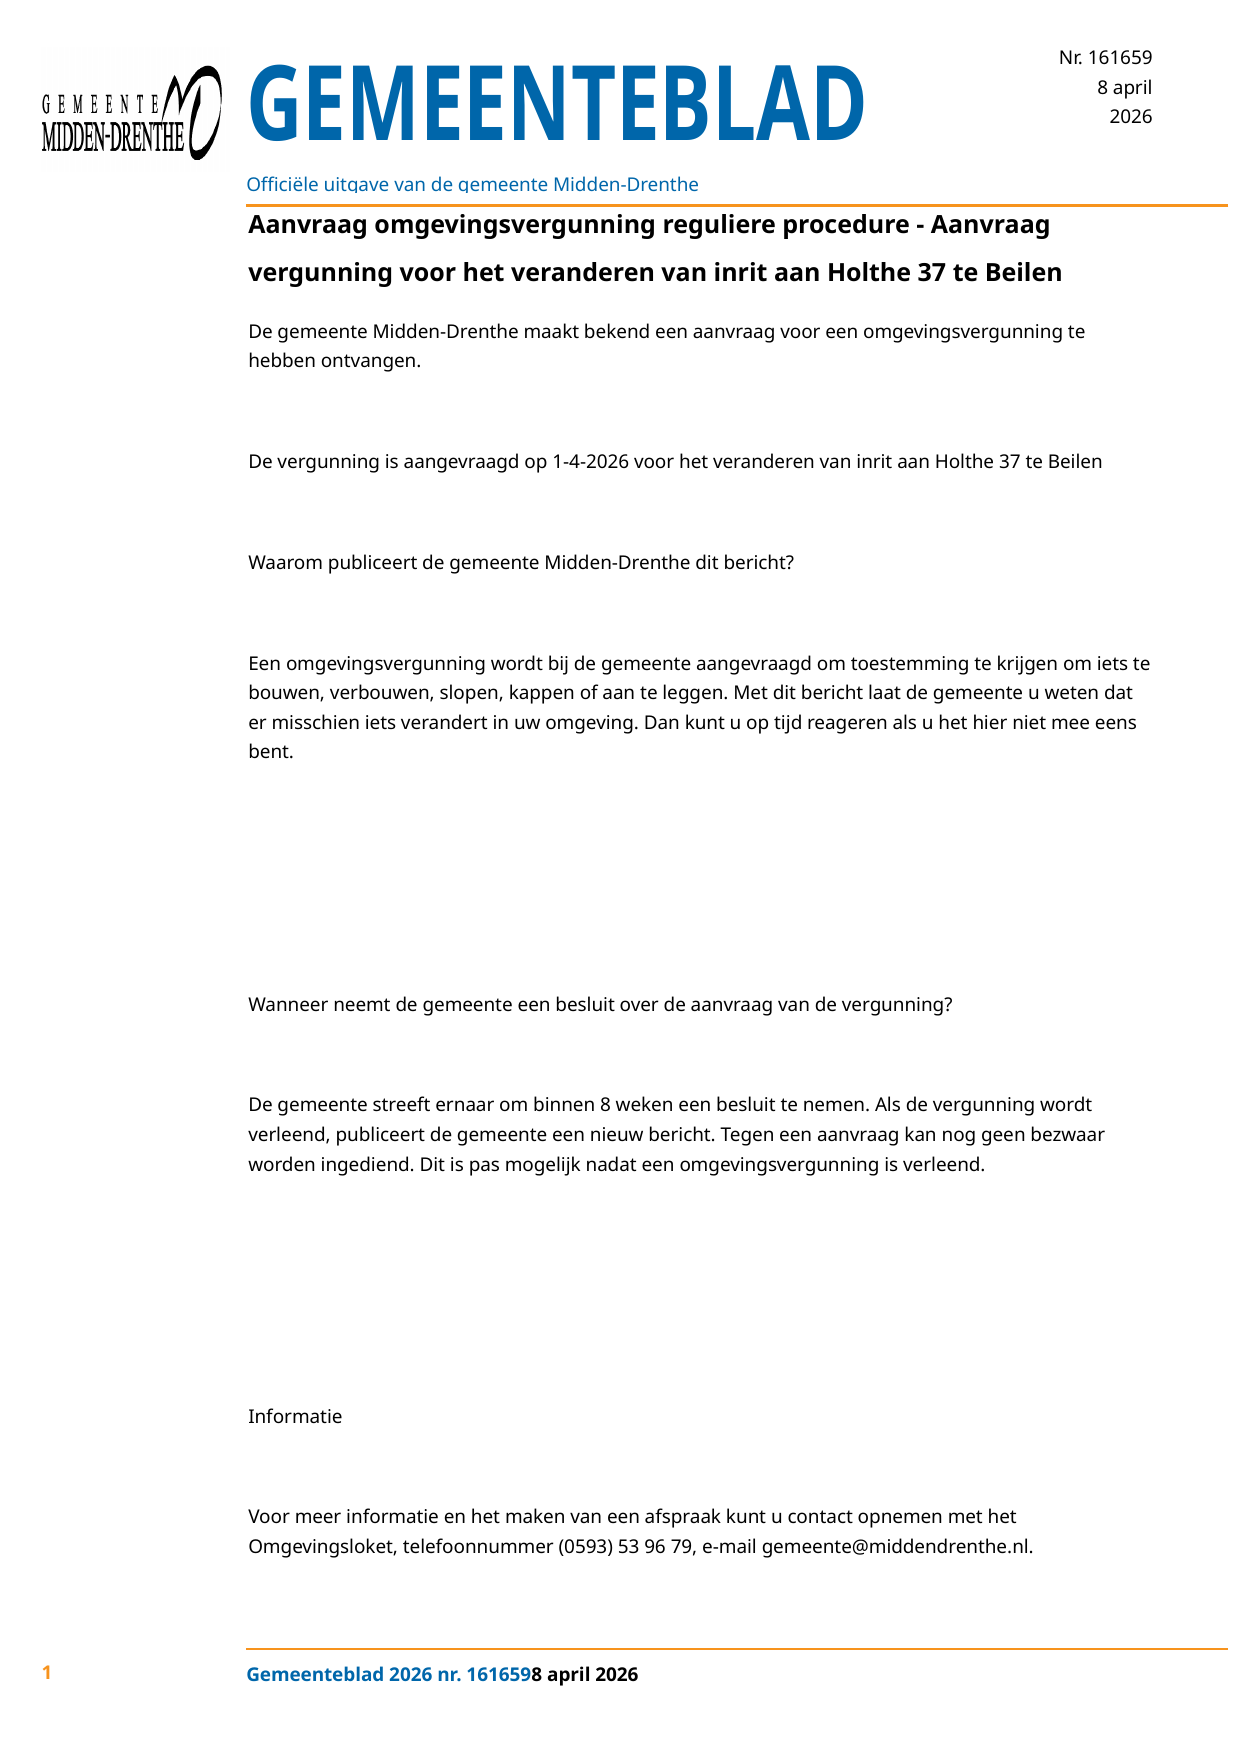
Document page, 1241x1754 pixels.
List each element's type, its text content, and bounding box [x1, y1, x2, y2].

text De vergunning is aangevraagd op 1-4-2026 voor het veranderen van inrit aan Holthe 37 te Beilen [248, 448, 1152, 474]
text Wanneer neemt de gemeente een besluit over de aanvraag van de vergunning? [248, 991, 1152, 1017]
text Voor meer informatie en het maken van een afspraak kunt u contact opnemen met het Omgevingsloket, telefoonnummer (0593) 53 96 79, e-mail gemeente@middendrenthe.nl. [248, 1504, 1152, 1559]
picture [41, 47, 231, 172]
text Een omgevingsvergunning wordt bij de gemeente aangevraagd om toestemming te krijgen om iets te bouwen, verbouwen, slopen, kappen of aan te leggen. Met dit bericht laat de gemeente u weten dat er misschien iets verandert in uw omgeving. Dan kunt u op tijd reageren als u het hier niet mee eens bent. [248, 650, 1152, 764]
text Informatie [248, 1403, 1152, 1429]
text Aanvraag omgevingsvergunning reguliere procedure - Aanvraag vergunning voor het veranderen van inrit aan Holthe 37 te Beilen [248, 207, 1152, 288]
text De gemeente streeft ernaar om binnen 8 weken een besluit te nemen. Als de vergunning wordt verleend, publiceert de gemeente een nieuw bericht. Tegen een aanvraag kan nog geen bezwaar worden ingediend. Dit is pas mogelijk nadat een omgevingsvergunning is verleend. [248, 1092, 1152, 1177]
text De gemeente Midden-Drenthe maakt bekend een aanvraag voor een omgevingsvergunning te hebben ontvangen. [248, 318, 1152, 373]
text Waarom publiceert de gemeente Midden-Drenthe dit bericht? [248, 549, 1152, 575]
